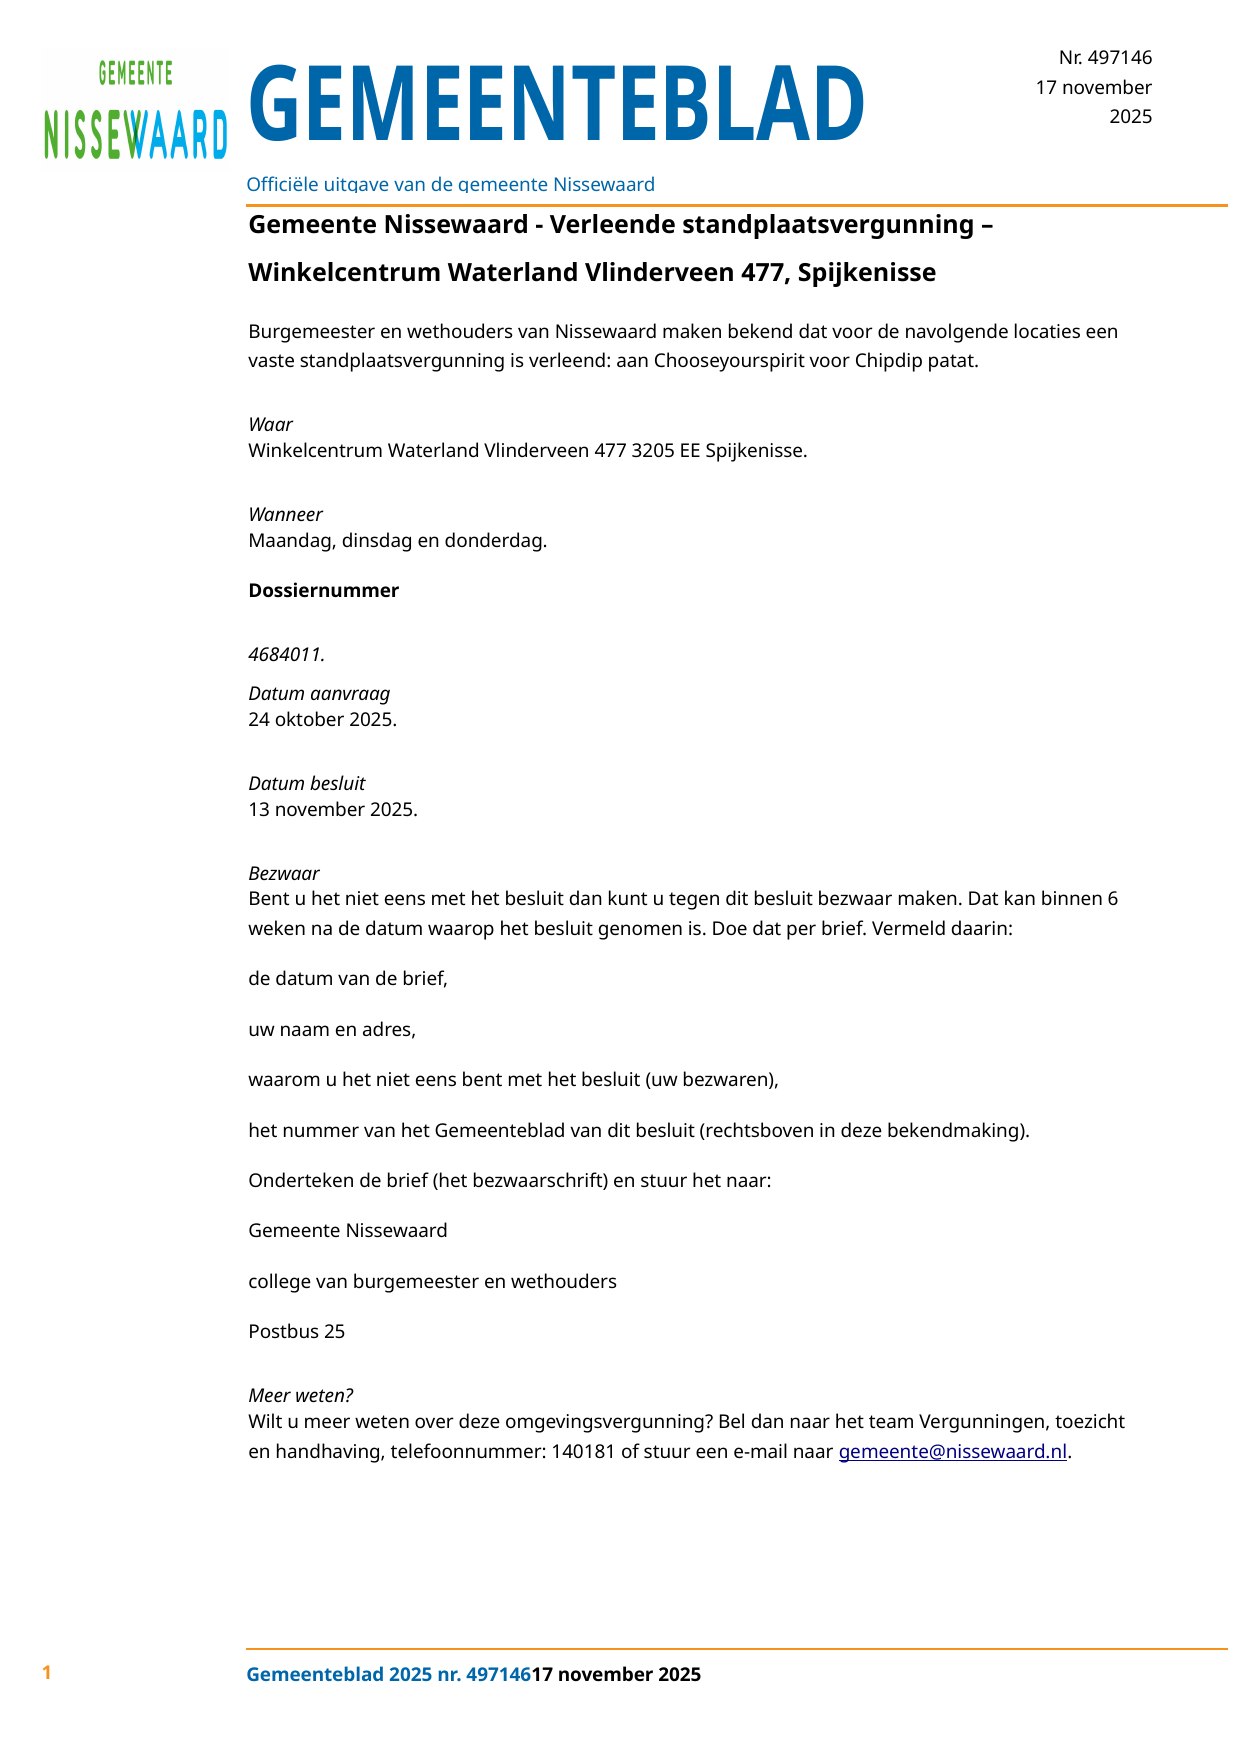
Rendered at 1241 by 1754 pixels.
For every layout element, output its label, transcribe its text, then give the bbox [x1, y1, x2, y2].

text de datum van de brief, [248, 966, 1152, 991]
text Bent u het niet eens met het besluit dan kunt u tegen dit besluit bezwaar maken. Dat kan binnen 6 weken na de datum waarop het besluit genomen is. Doe dat per brief. Vermeld daarin: [248, 886, 1152, 941]
text Bezwaar [248, 860, 1152, 886]
text Meer weten? [248, 1382, 1152, 1408]
text 24 oktober 2025. [248, 706, 1152, 732]
text 4684011. [248, 641, 1152, 667]
text Wilt u meer weten over deze omgevingsvergunning? Bel dan naar het team Vergunningen, toezicht en handhaving, telefoonnummer: 140181 of stuur een e-mail naar gemeente@nissewaard.nl. [248, 1408, 1152, 1463]
text Winkelcentrum Waterland Vlinderveen 477 3205 EE Spijkenisse. [248, 437, 1152, 463]
text Datum aanvraag [248, 681, 1152, 706]
text Wanneer [248, 501, 1152, 527]
text 13 november 2025. [248, 796, 1152, 822]
text Datum besluit [248, 770, 1152, 796]
text Onderteken de brief (het bezwaarschrift) en stuur het naar: [248, 1167, 1152, 1193]
picture [41, 47, 231, 172]
text Gemeente Nissewaard - Verleende standplaatsvergunning – Winkelcentrum Waterland Vlinderveen 477, Spijkenisse [248, 207, 1152, 288]
text college van burgemeester en wethouders [248, 1268, 1152, 1294]
text Postbus 25 [248, 1318, 1152, 1344]
text waarom u het niet eens bent met het besluit (uw bezwaren), [248, 1066, 1152, 1092]
text Waar [248, 411, 1152, 437]
text Gemeente Nissewaard [248, 1218, 1152, 1243]
text uw naam en adres, [248, 1016, 1152, 1042]
text het nummer van het Gemeenteblad van dit besluit (rechtsboven in deze bekendmaking). [248, 1117, 1152, 1143]
text Burgemeester en wethouders van Nissewaard maken bekend dat voor de navolgende locaties een vaste standplaatsvergunning is verleend: aan Chooseyourspirit voor Chipdip patat. [248, 318, 1152, 373]
text Dossiernummer [248, 577, 1152, 603]
text Maandag, dinsdag en donderdag. [248, 527, 1152, 553]
